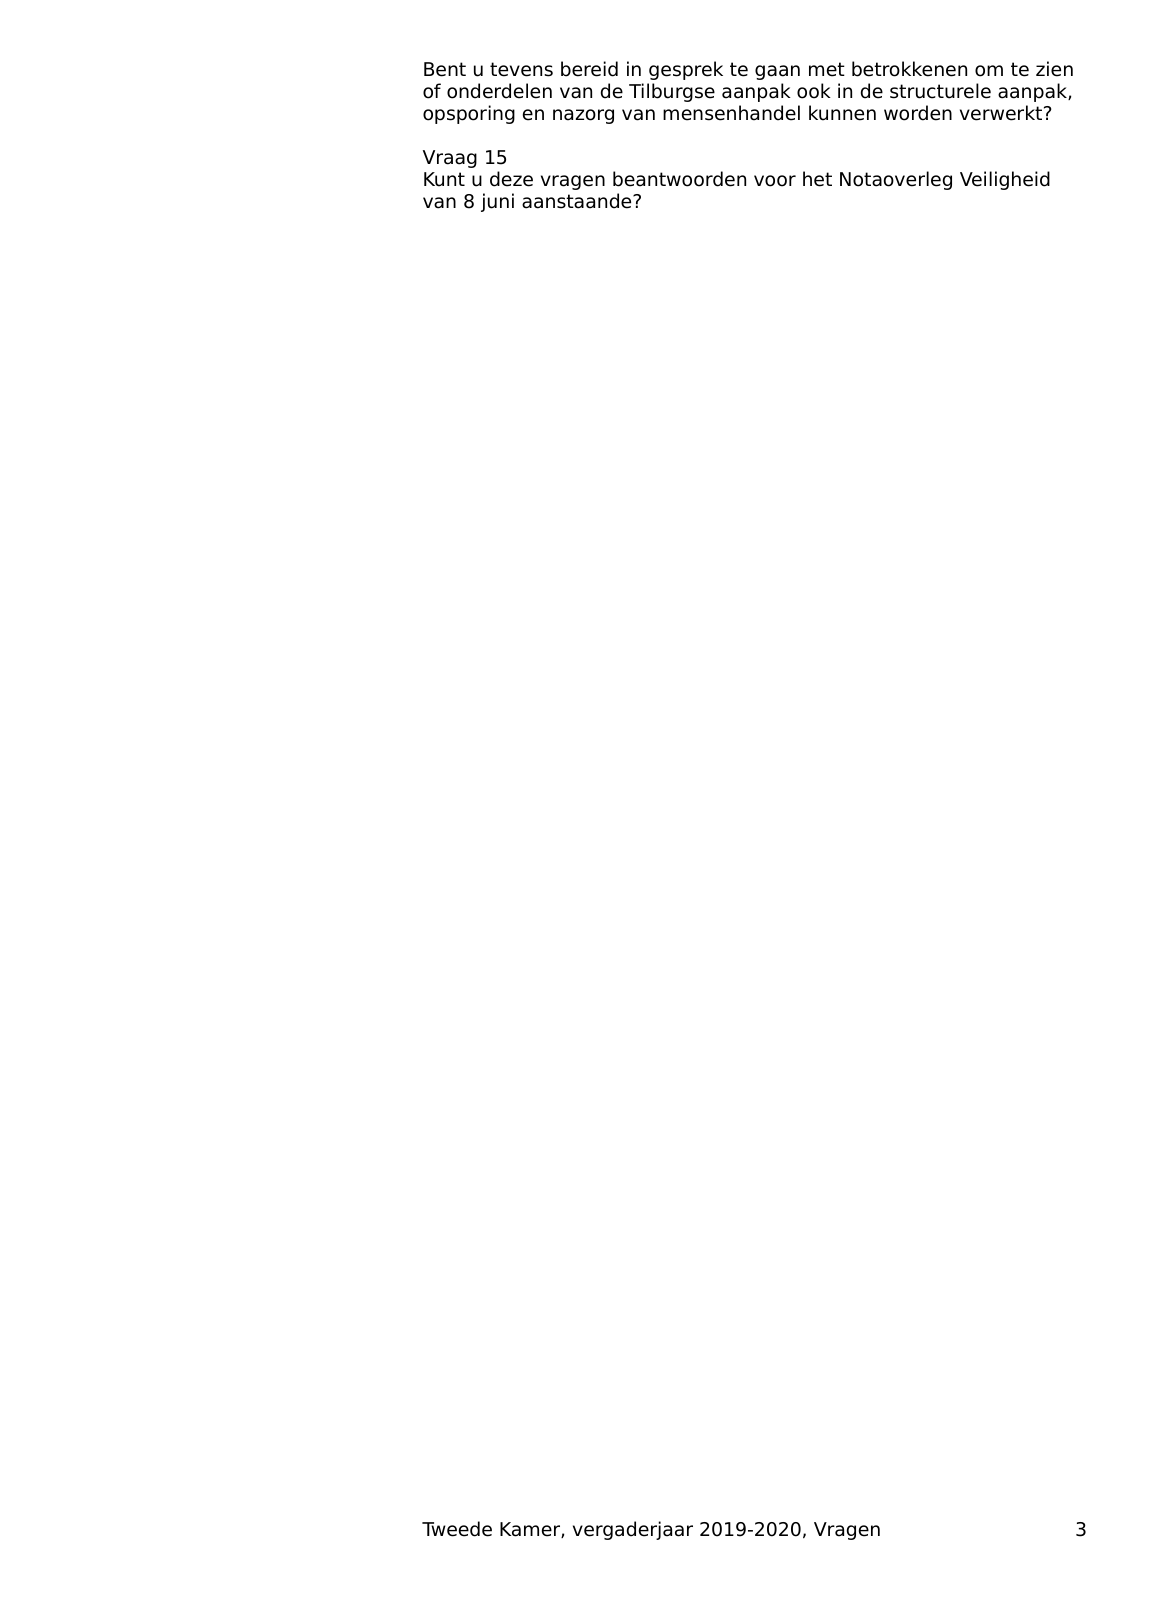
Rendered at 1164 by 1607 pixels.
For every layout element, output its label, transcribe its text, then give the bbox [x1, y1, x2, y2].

text Bent u tevens bereid in gesprek te gaan met betrokkenen om te zien of onderdelen van de Tilburgse aanpak ook in de structurele aanpak, opsporing en nazorg van mensenhandel kunnen worden verwerkt? [422, 59, 1087, 125]
text Vraag 15 [422, 147, 1087, 169]
text Kunt u deze vragen beantwoorden voor het Notaoverleg Veiligheid van 8 juni aanstaande? [422, 169, 1087, 213]
